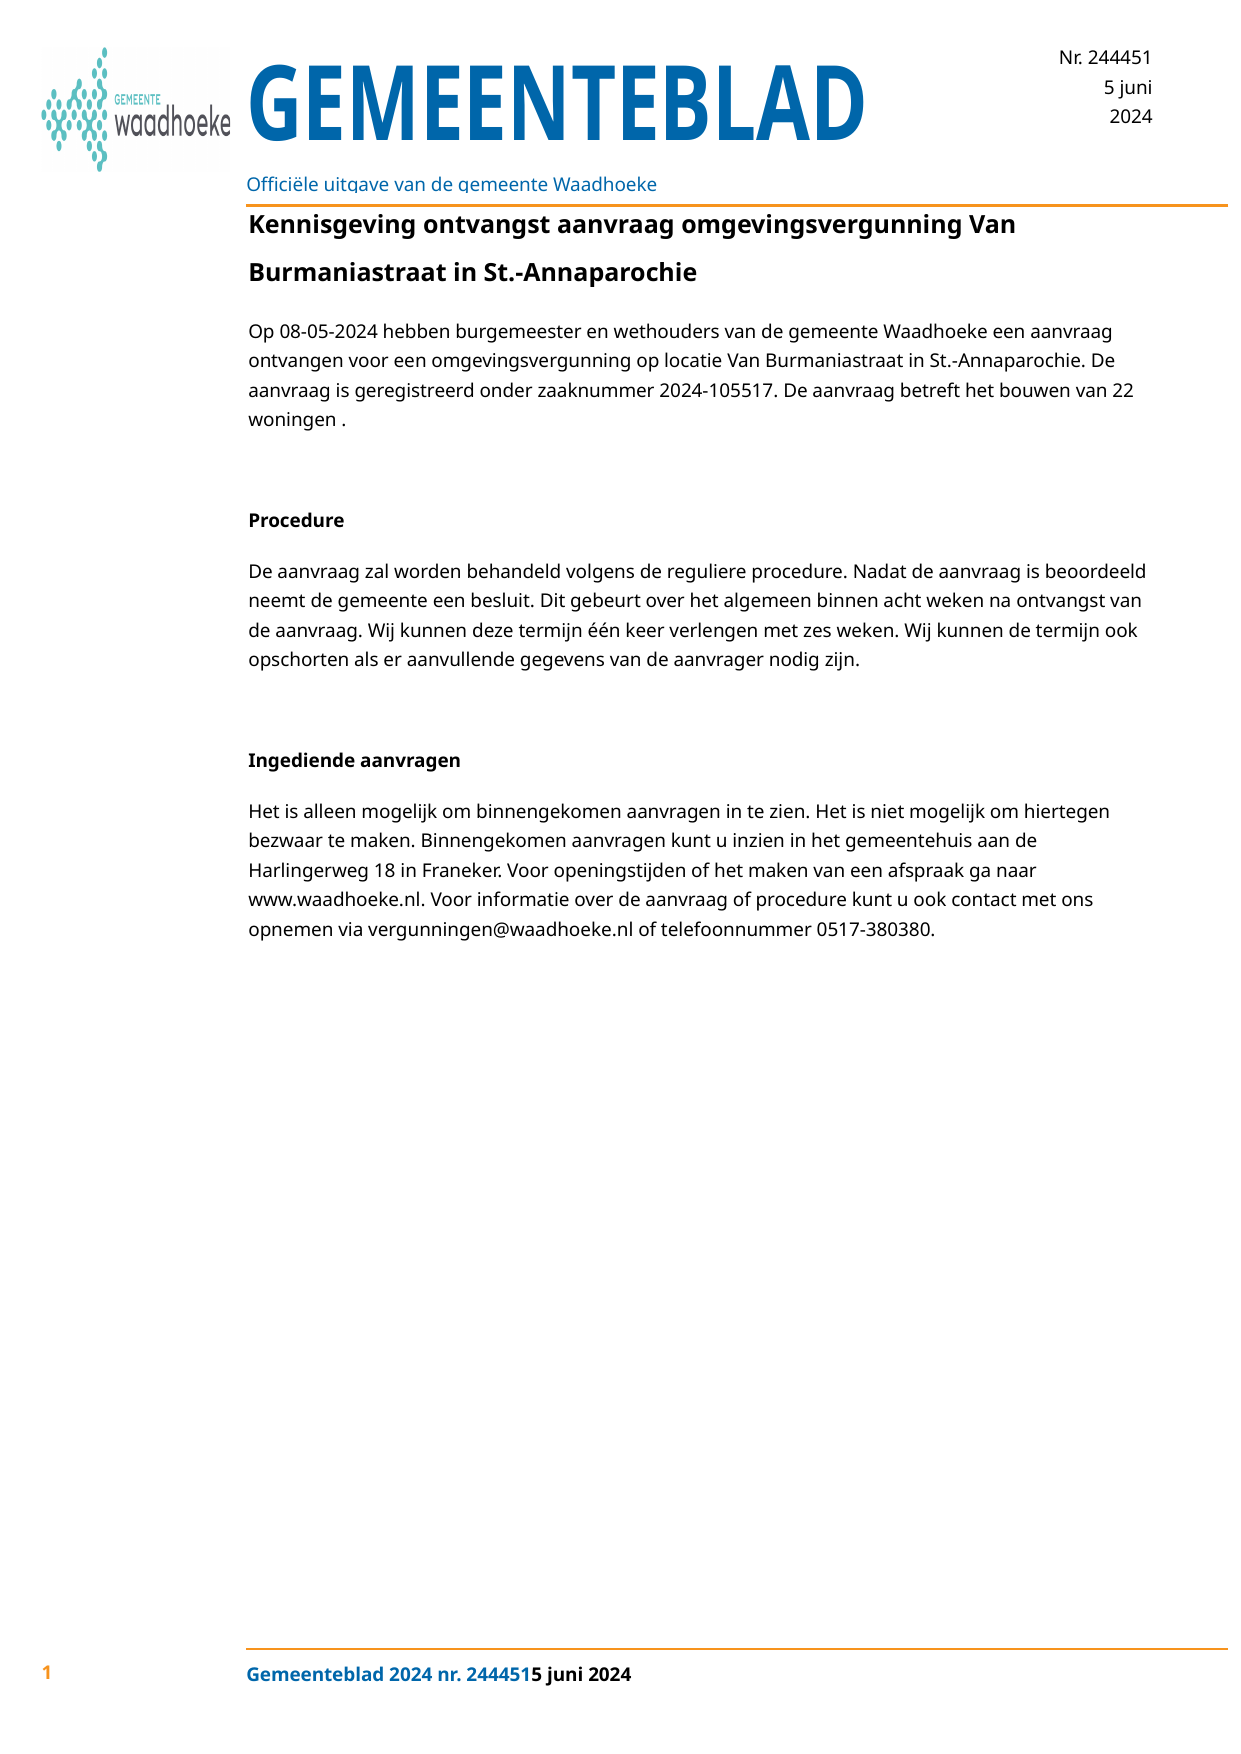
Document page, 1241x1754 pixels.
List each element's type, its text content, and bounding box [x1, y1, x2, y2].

picture [41, 47, 231, 172]
text De aanvraag zal worden behandeld volgens de reguliere procedure. Nadat de aanvraag is beoordeeld neemt de gemeente een besluit. Dit gebeurt over het algemeen binnen acht weken na ontvangst van de aanvraag. Wij kunnen deze termijn één keer verlengen met zes weken. Wij kunnen de termijn ook opschorten als er aanvullende gegevens van de aanvrager nodig zijn. [248, 558, 1152, 672]
text Het is alleen mogelijk om binnengekomen aanvragen in te zien. Het is niet mogelijk om hiertegen bezwaar te maken. Binnengekomen aanvragen kunt u inzien in het gemeentehuis aan de Harlingerweg 18 in Franeker. Voor openingstijden of het maken van een afspraak ga naar www.waadhoeke.nl. Voor informatie over de aanvraag of procedure kunt u ook contact met ons opnemen via vergunningen@waadhoeke.nl of telefoonnummer 0517-380380. [248, 798, 1152, 942]
text Op 08-05-2024 hebben burgemeester en wethouders van de gemeente Waadhoeke een aanvraag ontvangen voor een omgevingsvergunning op locatie Van Burmaniastraat in St.-Annaparochie. De aanvraag is geregistreerd onder zaaknummer 2024-105517. De aanvraag betreft het bouwen van 22 woningen . [248, 318, 1152, 432]
text Kennisgeving ontvangst aanvraag omgevingsvergunning Van Burmaniastraat in St.-Annaparochie [248, 207, 1152, 288]
text Procedure [248, 507, 1152, 533]
text Ingediende aanvragen [248, 747, 1152, 773]
